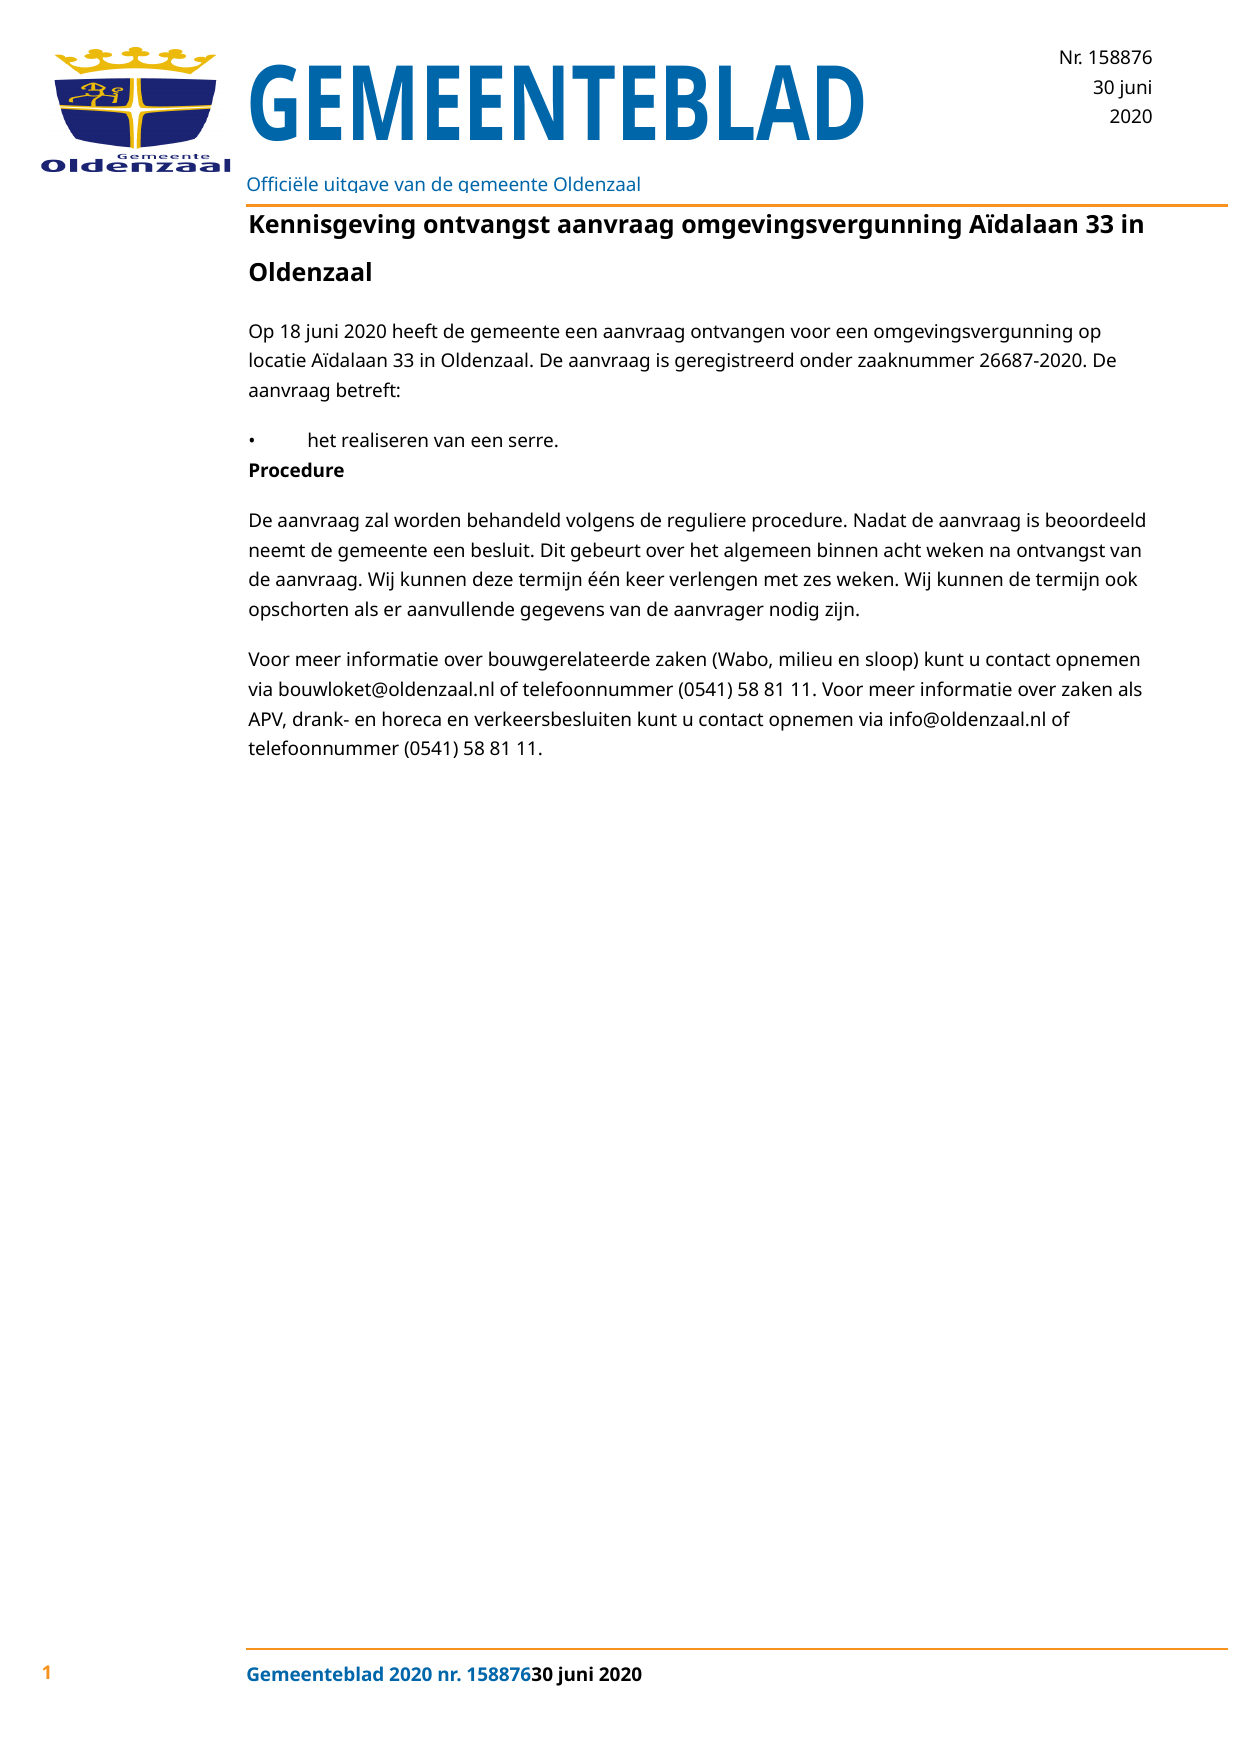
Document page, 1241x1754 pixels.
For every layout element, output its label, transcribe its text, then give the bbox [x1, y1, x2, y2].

text Op 18 juni 2020 heeft de gemeente een aanvraag ontvangen voor een omgevingsvergunning op locatie Aïdalaan 33 in Oldenzaal. De aanvraag is geregistreerd onder zaaknummer 26687-2020. De aanvraag betreft: [248, 318, 1152, 403]
text Kennisgeving ontvangst aanvraag omgevingsvergunning Aïdalaan 33 in Oldenzaal [248, 207, 1152, 288]
text Procedure [248, 457, 1152, 483]
list het realiseren van een serre. [248, 427, 1152, 453]
text De aanvraag zal worden behandeld volgens de reguliere procedure. Nadat de aanvraag is beoordeeld neemt de gemeente een besluit. Dit gebeurt over het algemeen binnen acht weken na ontvangst van de aanvraag. Wij kunnen deze termijn één keer verlengen met zes weken. Wij kunnen de termijn ook opschorten als er aanvullende gegevens van de aanvrager nodig zijn. [248, 507, 1152, 622]
picture [41, 47, 231, 172]
text Voor meer informatie over bouwgerelateerde zaken (Wabo, milieu en sloop) kunt u contact opnemen via bouwloket@oldenzaal.nl of telefoonnummer (0541) 58 81 11. Voor meer informatie over zaken als APV, drank- en horeca en verkeersbesluiten kunt u contact opnemen via info@oldenzaal.nl of telefoonnummer (0541) 58 81 11. [248, 647, 1152, 761]
